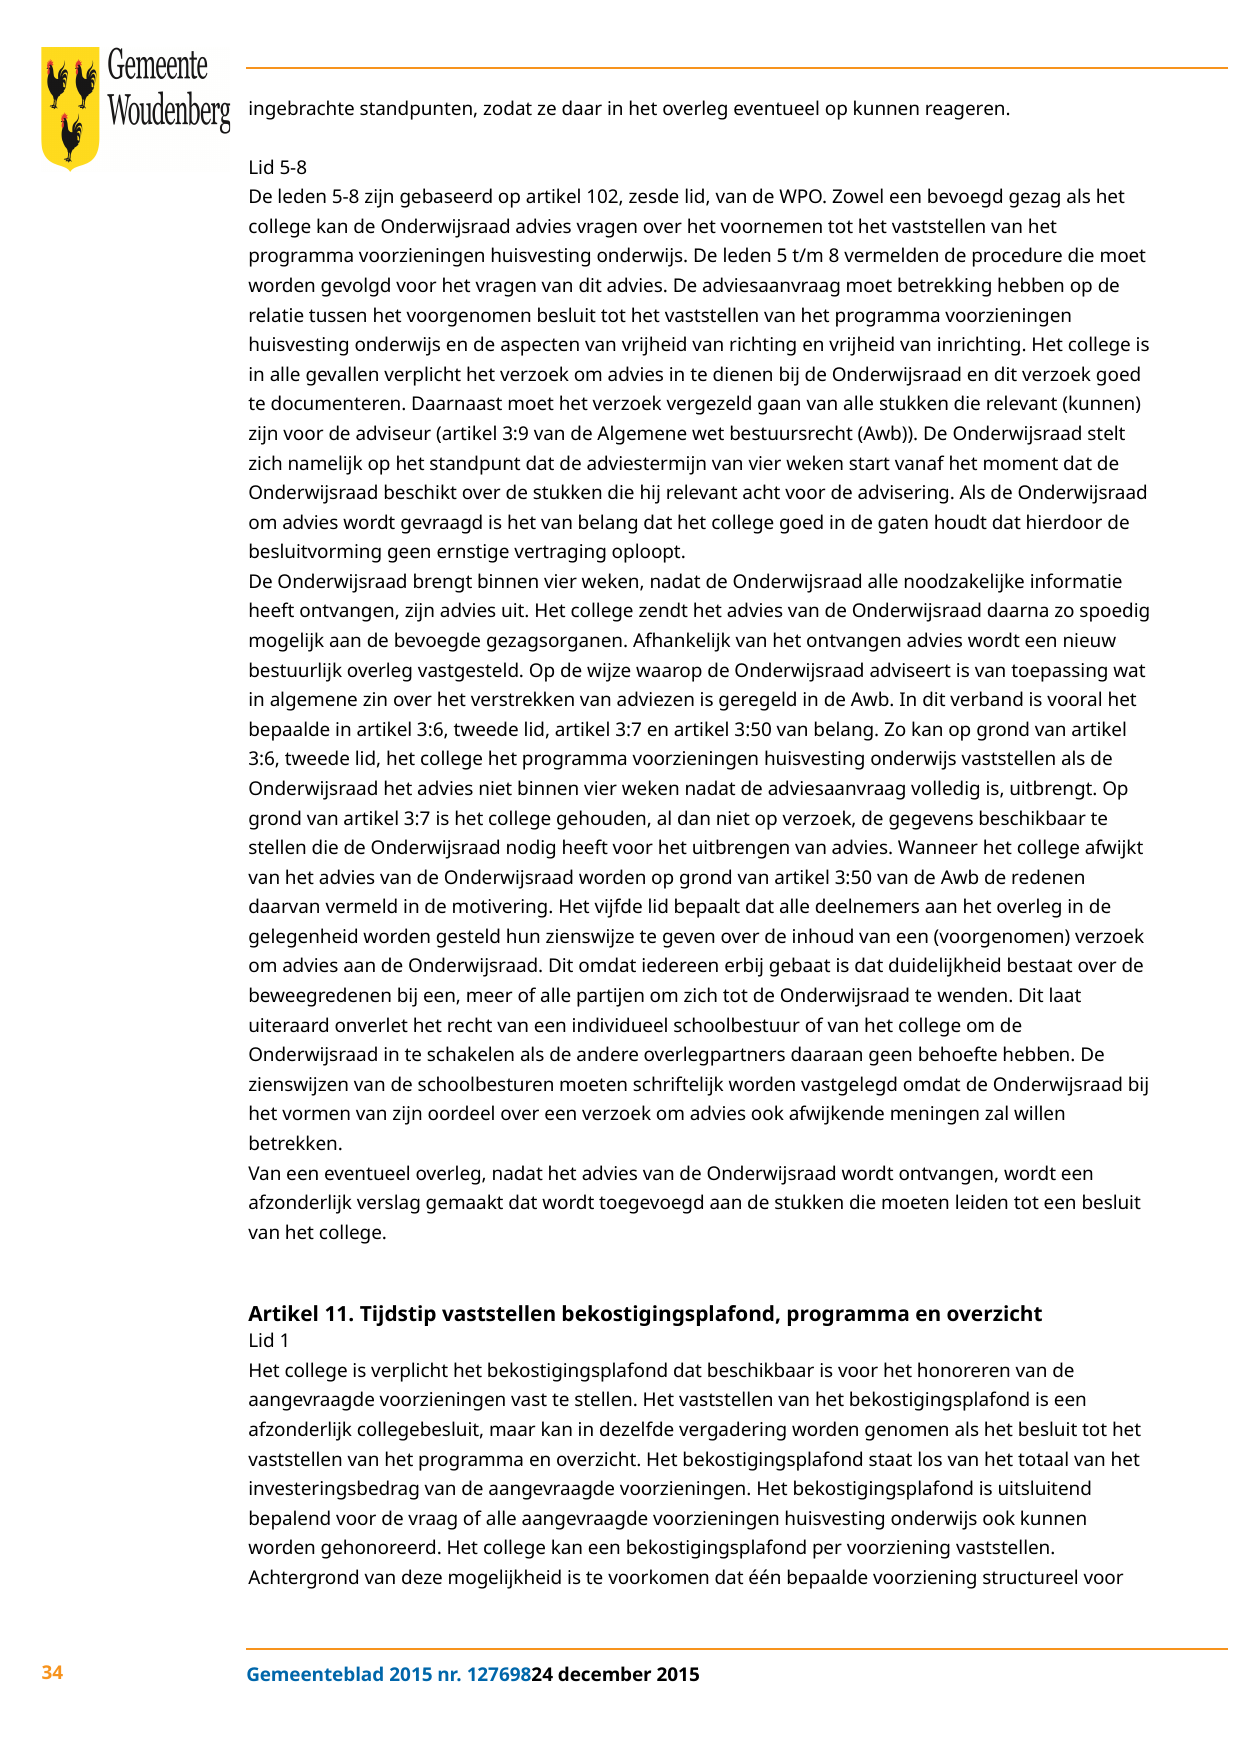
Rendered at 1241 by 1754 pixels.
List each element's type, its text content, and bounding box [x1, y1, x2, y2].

text Artikel 11. Tijdstip vaststellen bekostigingsplafond, programma en overzicht [248, 1299, 1152, 1327]
text Van een eventueel overleg, nadat het advies van de Onderwijsraad wordt ontvangen, wordt een afzonderlijk verslag gemaakt dat wordt toegevoegd aan de stukken die moeten leiden tot een besluit van het college. [248, 1160, 1152, 1245]
text De leden 5-8 zijn gebaseerd op artikel 102, zesde lid, van de WPO. Zowel een bevoegd gezag als het college kan de Onderwijsraad advies vragen over het voornemen tot het vaststellen van het programma voorzieningen huisvesting onderwijs. De leden 5 t/m 8 vermelden de procedure die moet worden gevolgd voor het vragen van dit advies. De adviesaanvraag moet betrekking hebben op de relatie tussen het voorgenomen besluit tot het vaststellen van het programma voorzieningen huisvesting onderwijs en de aspecten van vrijheid van richting en vrijheid van inrichting. Het college is in alle gevallen verplicht het verzoek om advies in te dienen bij de Onderwijsraad en dit verzoek goed te documenteren. Daarnaast moet het verzoek vergezeld gaan van alle stukken die relevant (kunnen) zijn voor de adviseur (artikel 3:9 van de Algemene wet bestuursrecht (Awb)). De Onderwijsraad stelt zich namelijk op het standpunt dat de adviestermijn van vier weken start vanaf het moment dat de Onderwijsraad beschikt over de stukken die hij relevant acht voor de advisering. Als de Onderwijsraad om advies wordt gevraagd is het van belang dat het college goed in de gaten houdt dat hierdoor de besluitvorming geen ernstige vertraging oploopt. [248, 183, 1152, 564]
text Lid 5-8 [248, 154, 1152, 180]
text Het college is verplicht het bekostigingsplafond dat beschikbaar is voor het honoreren van de aangevraagde voorzieningen vast te stellen. Het vaststellen van het bekostigingsplafond is een afzonderlijk collegebesluit, maar kan in dezelfde vergadering worden genomen als het besluit tot het vaststellen van het programma en overzicht. Het bekostigingsplafond staat los van het totaal van het investeringsbedrag van de aangevraagde voorzieningen. Het bekostigingsplafond is uitsluitend bepalend voor de vraag of alle aangevraagde voorzieningen huisvesting onderwijs ook kunnen worden gehonoreerd. Het college kan een bekostigingsplafond per voorziening vaststellen. Achtergrond van deze mogelijkheid is te voorkomen dat één bepaalde voorziening structureel voor [248, 1357, 1152, 1590]
text De Onderwijsraad brengt binnen vier weken, nadat de Onderwijsraad alle noodzakelijke informatie heeft ontvangen, zijn advies uit. Het college zendt het advies van de Onderwijsraad daarna zo spoedig mogelijk aan de bevoegde gezagsorganen. Afhankelijk van het ontvangen advies wordt een nieuw bestuurlijk overleg vastgesteld. Op de wijze waarop de Onderwijsraad adviseert is van toepassing wat in algemene zin over het verstrekken van adviezen is geregeld in de Awb. In dit verband is vooral het bepaalde in artikel 3:6, tweede lid, artikel 3:7 en artikel 3:50 van belang. Zo kan op grond van artikel 3:6, tweede lid, het college het programma voorzieningen huisvesting onderwijs vaststellen als de Onderwijsraad het advies niet binnen vier weken nadat de adviesaanvraag volledig is, uitbrengt. Op grond van artikel 3:7 is het college gehouden, al dan niet op verzoek, de gegevens beschikbaar te stellen die de Onderwijsraad nodig heeft voor het uitbrengen van advies. Wanneer het college afwijkt van het advies van de Onderwijsraad worden op grond van artikel 3:50 van de Awb de redenen daarvan vermeld in de motivering. Het vijfde lid bepaalt dat alle deelnemers aan het overleg in de gelegenheid worden gesteld hun zienswijze te geven over de inhoud van een (voorgenomen) verzoek om advies aan de Onderwijsraad. Dit omdat iedereen erbij gebaat is dat duidelijkheid bestaat over de beweegredenen bij een, meer of alle partijen om zich tot de Onderwijsraad te wenden. Dit laat uiteraard onverlet het recht van een individueel schoolbestuur of van het college om de Onderwijsraad in te schakelen als de andere overlegpartners daaraan geen behoefte hebben. De zienswijzen van de schoolbesturen moeten schriftelijk worden vastgelegd omdat de Onderwijsraad bij het vormen van zijn oordeel over een verzoek om advies ook afwijkende meningen zal willen betrekken. [248, 568, 1152, 1156]
picture [41, 47, 231, 172]
text ingebrachte standpunten, zodat ze daar in het overleg eventueel op kunnen reageren. [248, 95, 1152, 121]
text Lid 1 [248, 1327, 1152, 1353]
